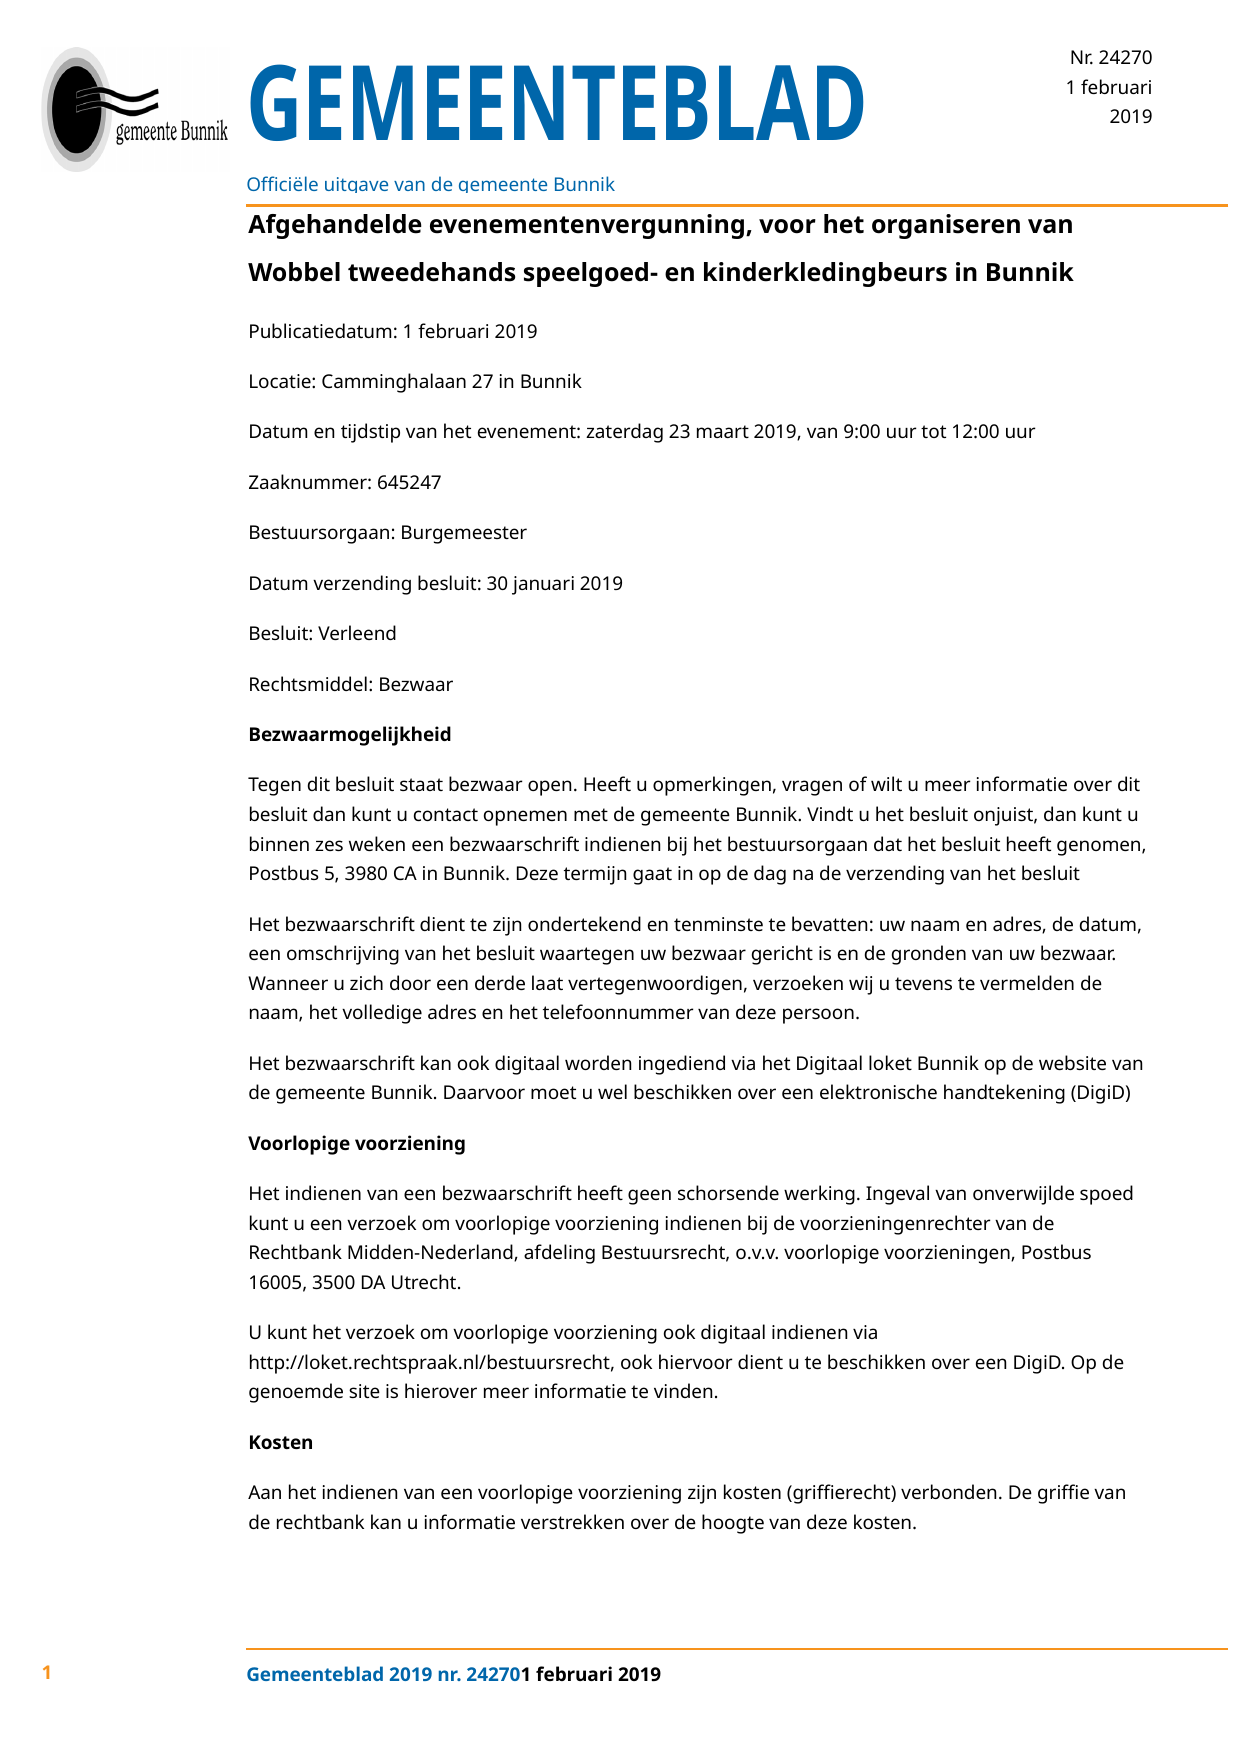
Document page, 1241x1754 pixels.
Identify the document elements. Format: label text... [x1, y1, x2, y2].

text Het bezwaarschrift dient te zijn ondertekend en tenminste te bevatten: uw naam en adres, de datum, een omschrijving van het besluit waartegen uw bezwaar gericht is en de gronden van uw bezwaar. Wanneer u zich door een derde laat vertegenwoordigen, verzoeken wij u tevens te vermelden de naam, het volledige adres en het telefoonnummer van deze persoon. [248, 911, 1152, 1025]
text Publicatiedatum: 1 februari 2019 [248, 318, 1152, 344]
text Afgehandelde evenementenvergunning, voor het organiseren van Wobbel tweedehands speelgoed- en kinderkledingbeurs in Bunnik [248, 207, 1152, 288]
text Kosten [248, 1429, 1152, 1455]
picture [41, 47, 231, 172]
text Voorlopige voorziening [248, 1130, 1152, 1156]
text Zaaknummer: 645247 [248, 469, 1152, 495]
text Bezwaarmogelijkheid [248, 721, 1152, 747]
text Datum en tijdstip van het evenement: zaterdag 23 maart 2019, van 9:00 uur tot 12:00 uur [248, 419, 1152, 444]
text Het bezwaarschrift kan ook digitaal worden ingediend via het Digitaal loket Bunnik op de website van de gemeente Bunnik. Daarvoor moet u wel beschikken over een elektronische handtekening (DigiD) [248, 1050, 1152, 1105]
text U kunt het verzoek om voorlopige voorziening ook digitaal indienen via http://loket.rechtspraak.nl/bestuursrecht, ook hiervoor dient u te beschikken over een DigiD. Op de genoemde site is hierover meer informatie te vinden. [248, 1319, 1152, 1404]
text Aan het indienen van een voorlopige voorziening zijn kosten (griffierecht) verbonden. De griffie van de rechtbank kan u informatie verstrekken over de hoogte van deze kosten. [248, 1479, 1152, 1535]
text Bestuursorgaan: Burgemeester [248, 519, 1152, 545]
text Datum verzending besluit: 30 januari 2019 [248, 570, 1152, 596]
text Tegen dit besluit staat bezwaar open. Heeft u opmerkingen, vragen of wilt u meer informatie over dit besluit dan kunt u contact opnemen met de gemeente Bunnik. Vindt u het besluit onjuist, dan kunt u binnen zes weken een bezwaarschrift indienen bij het bestuursorgaan dat het besluit heeft genomen, Postbus 5, 3980 CA in Bunnik. Deze termijn gaat in op de dag na de verzending van het besluit [248, 772, 1152, 886]
text Besluit: Verleend [248, 620, 1152, 646]
text Locatie: Camminghalaan 27 in Bunnik [248, 368, 1152, 394]
text Rechtsmiddel: Bezwaar [248, 671, 1152, 697]
text Het indienen van een bezwaarschrift heeft geen schorsende werking. Ingeval van onverwijlde spoed kunt u een verzoek om voorlopige voorziening indienen bij de voorzieningenrechter van de Rechtbank Midden-Nederland, afdeling Bestuursrecht, o.v.v. voorlopige voorzieningen, Postbus 16005, 3500 DA Utrecht. [248, 1180, 1152, 1295]
